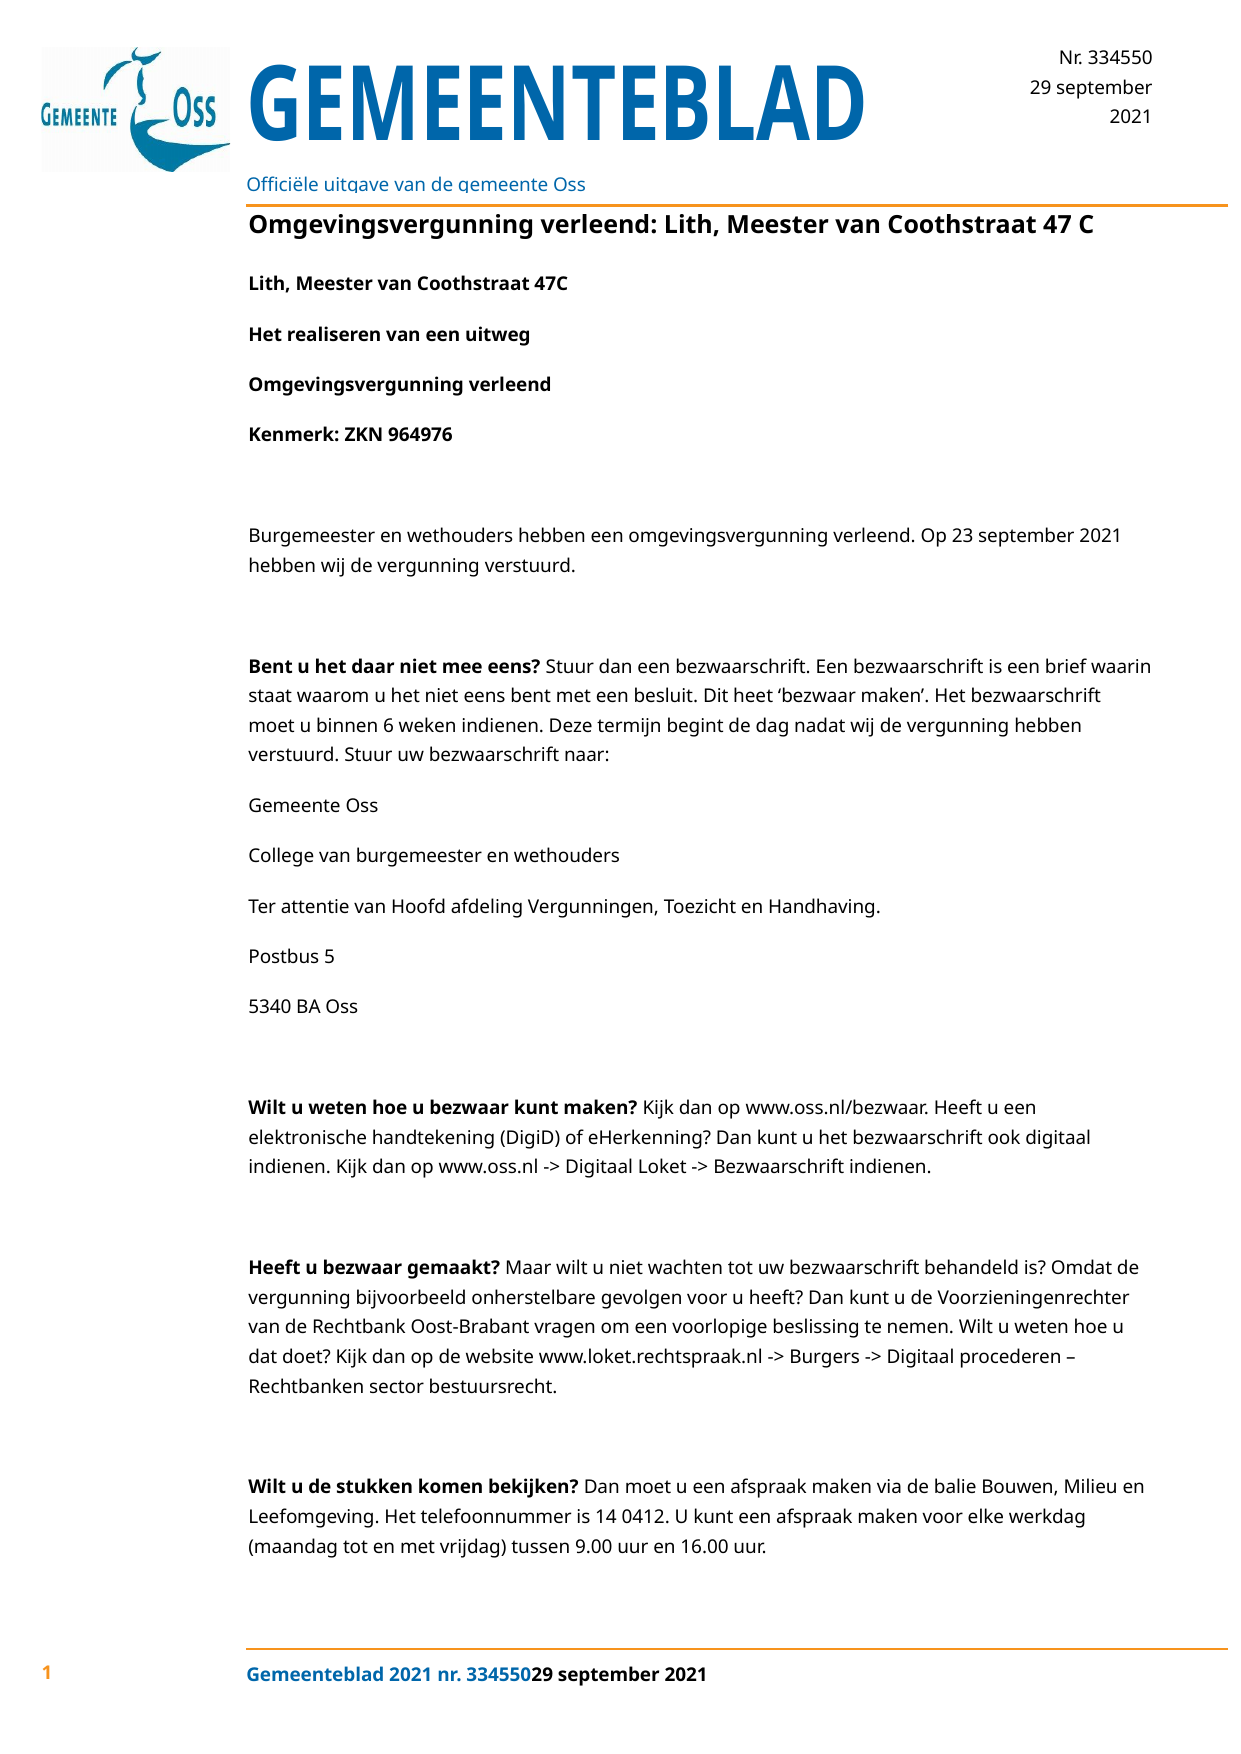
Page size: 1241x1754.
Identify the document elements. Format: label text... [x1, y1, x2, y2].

text Lith, Meester van Coothstraat 47C [248, 270, 1152, 296]
text Wilt u de stukken komen bekijken? Dan moet u een afspraak maken via de balie Bouwen, Milieu en Leefomgeving. Het telefoonnummer is 14 0412. U kunt een afspraak maken voor elke werkdag (maandag tot en met vrijdag) tussen 9.00 uur en 16.00 uur. [248, 1474, 1152, 1558]
text Omgevingsvergunning verleend: Lith, Meester van Coothstraat 47 C [248, 207, 1152, 241]
text Gemeente Oss [248, 792, 1152, 818]
text Kenmerk: ZKN 964976 [248, 422, 1152, 447]
text Heeft u bezwaar gemaakt? Maar wilt u niet wachten tot uw bezwaarschrift behandeld is? Omdat de vergunning bijvoorbeeld onherstelbare gevolgen voor u heeft? Dan kunt u de Voorzieningenrechter van de Rechtbank Oost-Brabant vragen om een voorlopige beslissing te nemen. Wilt u weten hoe u dat doet? Kijk dan op de website www.loket.rechtspraak.nl -> Burgers -> Digitaal procederen – Rechtbanken sector bestuursrecht. [248, 1254, 1152, 1398]
text Het realiseren van een uitweg [248, 321, 1152, 346]
text Burgemeester en wethouders hebben een omgevingsvergunning verleend. Op 23 september 2021 hebben wij de vergunning verstuurd. [248, 522, 1152, 578]
text 5340 BA Oss [248, 994, 1152, 1019]
picture [41, 47, 231, 172]
text College van burgemeester en wethouders [248, 842, 1152, 868]
text Wilt u weten hoe u bezwaar kunt maken? Kijk dan op www.oss.nl/bezwaar. Heeft u een elektronische handtekening (DigiD) of eHerkenning? Dan kunt u het bezwaarschrift ook digitaal indienen. Kijk dan op www.oss.nl -> Digitaal Loket -> Bezwaarschrift indienen. [248, 1094, 1152, 1179]
text Bent u het daar niet mee eens? Stuur dan een bezwaarschrift. Een bezwaarschrift is een brief waarin staat waarom u het niet eens bent met een besluit. Dit heet ‘bezwaar maken’. Het bezwaarschrift moet u binnen 6 weken indienen. Deze termijn begint de dag nadat wij de vergunning hebben verstuurd. Stuur uw bezwaarschrift naar: [248, 653, 1152, 767]
text Postbus 5 [248, 943, 1152, 969]
text Ter attentie van Hoofd afdeling Vergunningen, Toezicht en Handhaving. [248, 893, 1152, 918]
text Omgevingsvergunning verleend [248, 371, 1152, 397]
